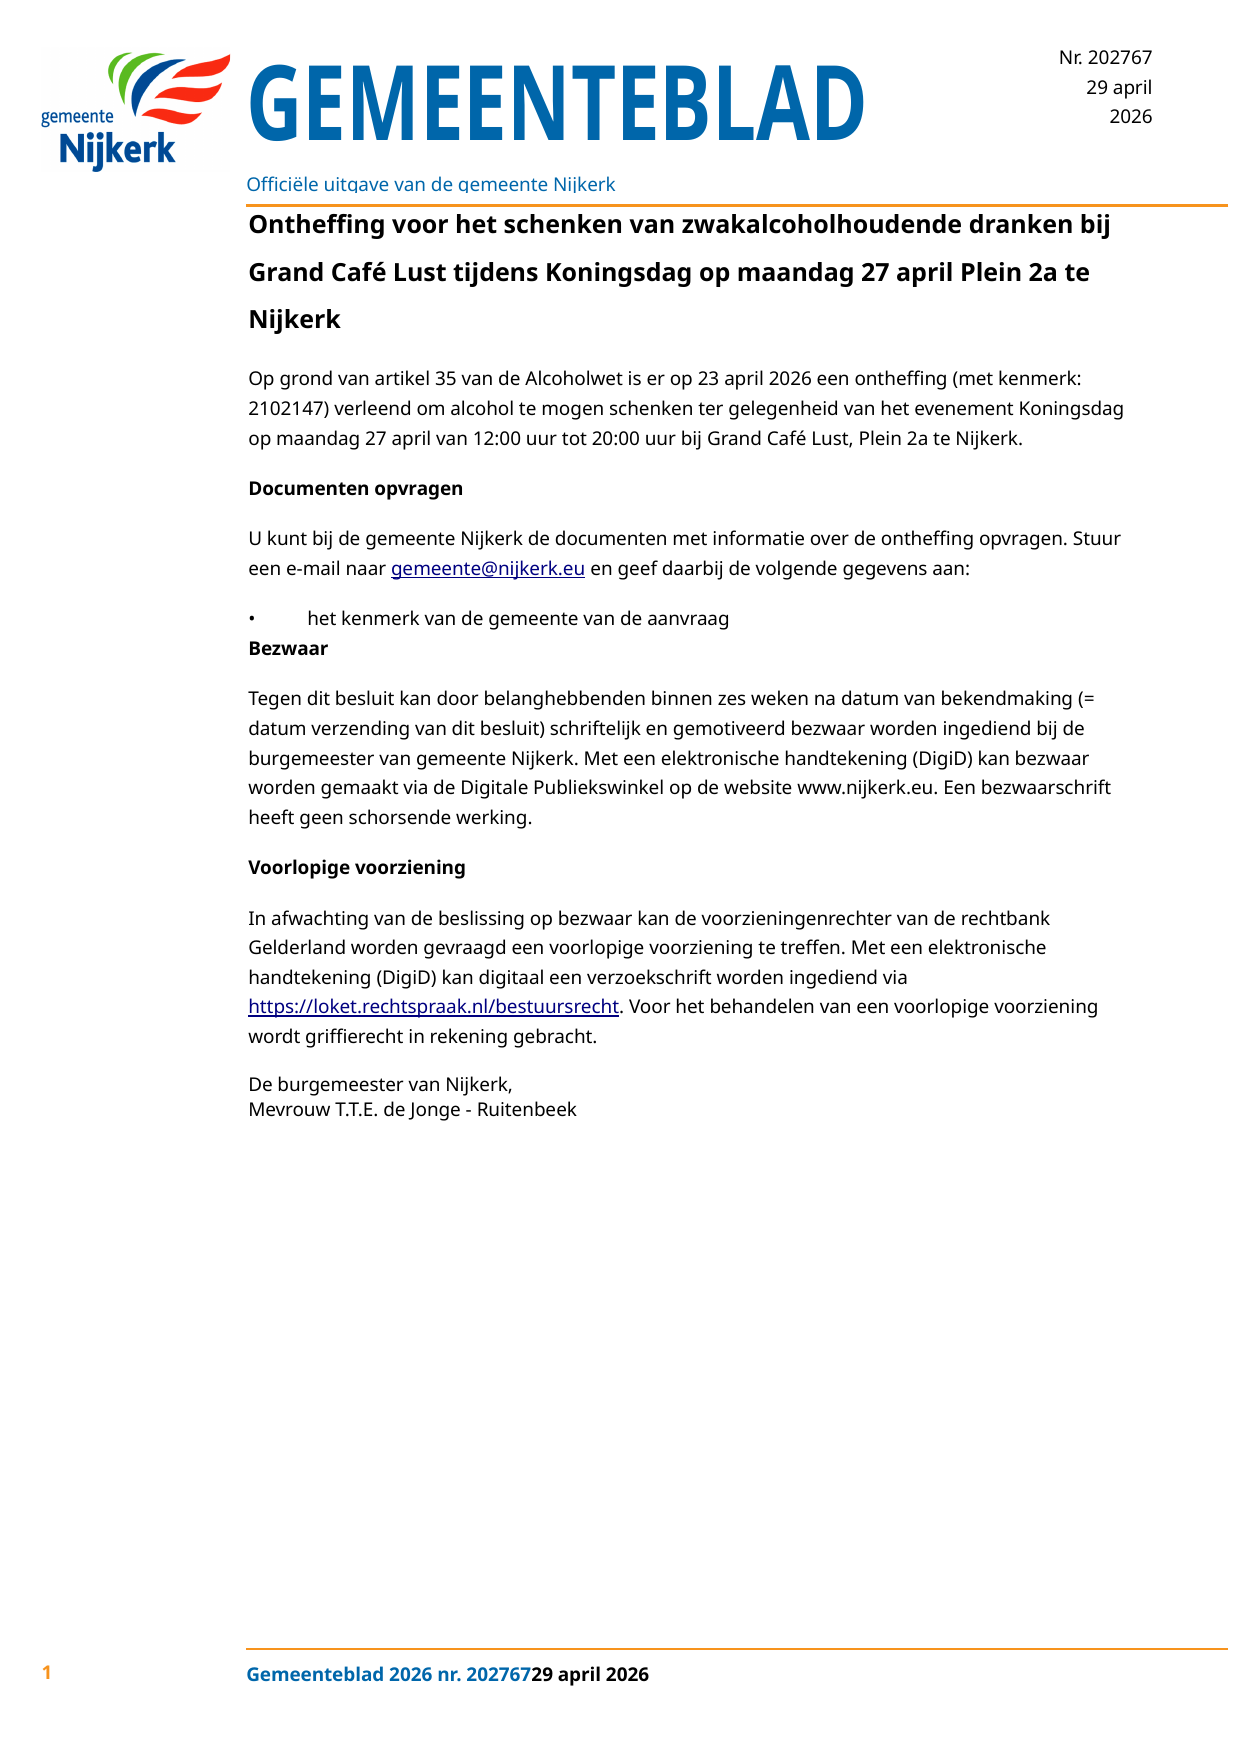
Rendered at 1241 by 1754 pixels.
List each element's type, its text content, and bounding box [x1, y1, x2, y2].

text Bezwaar [248, 635, 1152, 661]
text Documenten opvragen [248, 475, 1152, 501]
picture [41, 47, 231, 172]
text Mevrouw T.T.E. de Jonge - Ruitenbeek [248, 1097, 1152, 1122]
list het kenmerk van de gemeente van de aanvraag [248, 606, 1152, 631]
text Ontheffing voor het schenken van zwakalcoholhoudende dranken bij Grand Café Lust tijdens Koningsdag op maandag 27 april Plein 2a te Nijkerk [248, 207, 1152, 336]
text De burgemeester van Nijkerk, [248, 1071, 1152, 1097]
text Tegen dit besluit kan door belanghebbenden binnen zes weken na datum van bekendmaking (= datum verzending van dit besluit) schriftelijk en gemotiveerd bezwaar worden ingediend bij de burgemeester van gemeente Nijkerk. Met een elektronische handtekening (DigiD) kan bezwaar worden gemaakt via de Digitale Publiekswinkel op de website www.nijkerk.eu. Een bezwaarschrift heeft geen schorsende werking. [248, 686, 1152, 829]
text In afwachting van de beslissing op bezwaar kan de voorzieningenrechter van de rechtbank Gelderland worden gevraagd een voorlopige voorziening te treffen. Met een elektronische handtekening (DigiD) kan digitaal een verzoekschrift worden ingediend via https://loket.rechtspraak.nl/bestuursrecht. Voor het behandelen van een voorlopige voorziening wordt griffierecht in rekening gebracht. [248, 905, 1152, 1049]
text U kunt bij de gemeente Nijkerk de documenten met informatie over de ontheffing opvragen. Stuur een e-mail naar gemeente@nijkerk.eu en geef daarbij de volgende gegevens aan: [248, 526, 1152, 581]
text Voorlopige voorziening [248, 854, 1152, 880]
text Op grond van artikel 35 van de Alcoholwet is er op 23 april 2026 een ontheffing (met kenmerk: 2102147) verleend om alcohol te mogen schenken ter gelegenheid van het evenement Koningsdag op maandag 27 april van 12:00 uur tot 20:00 uur bij Grand Café Lust, Plein 2a te Nijkerk. [248, 366, 1152, 450]
